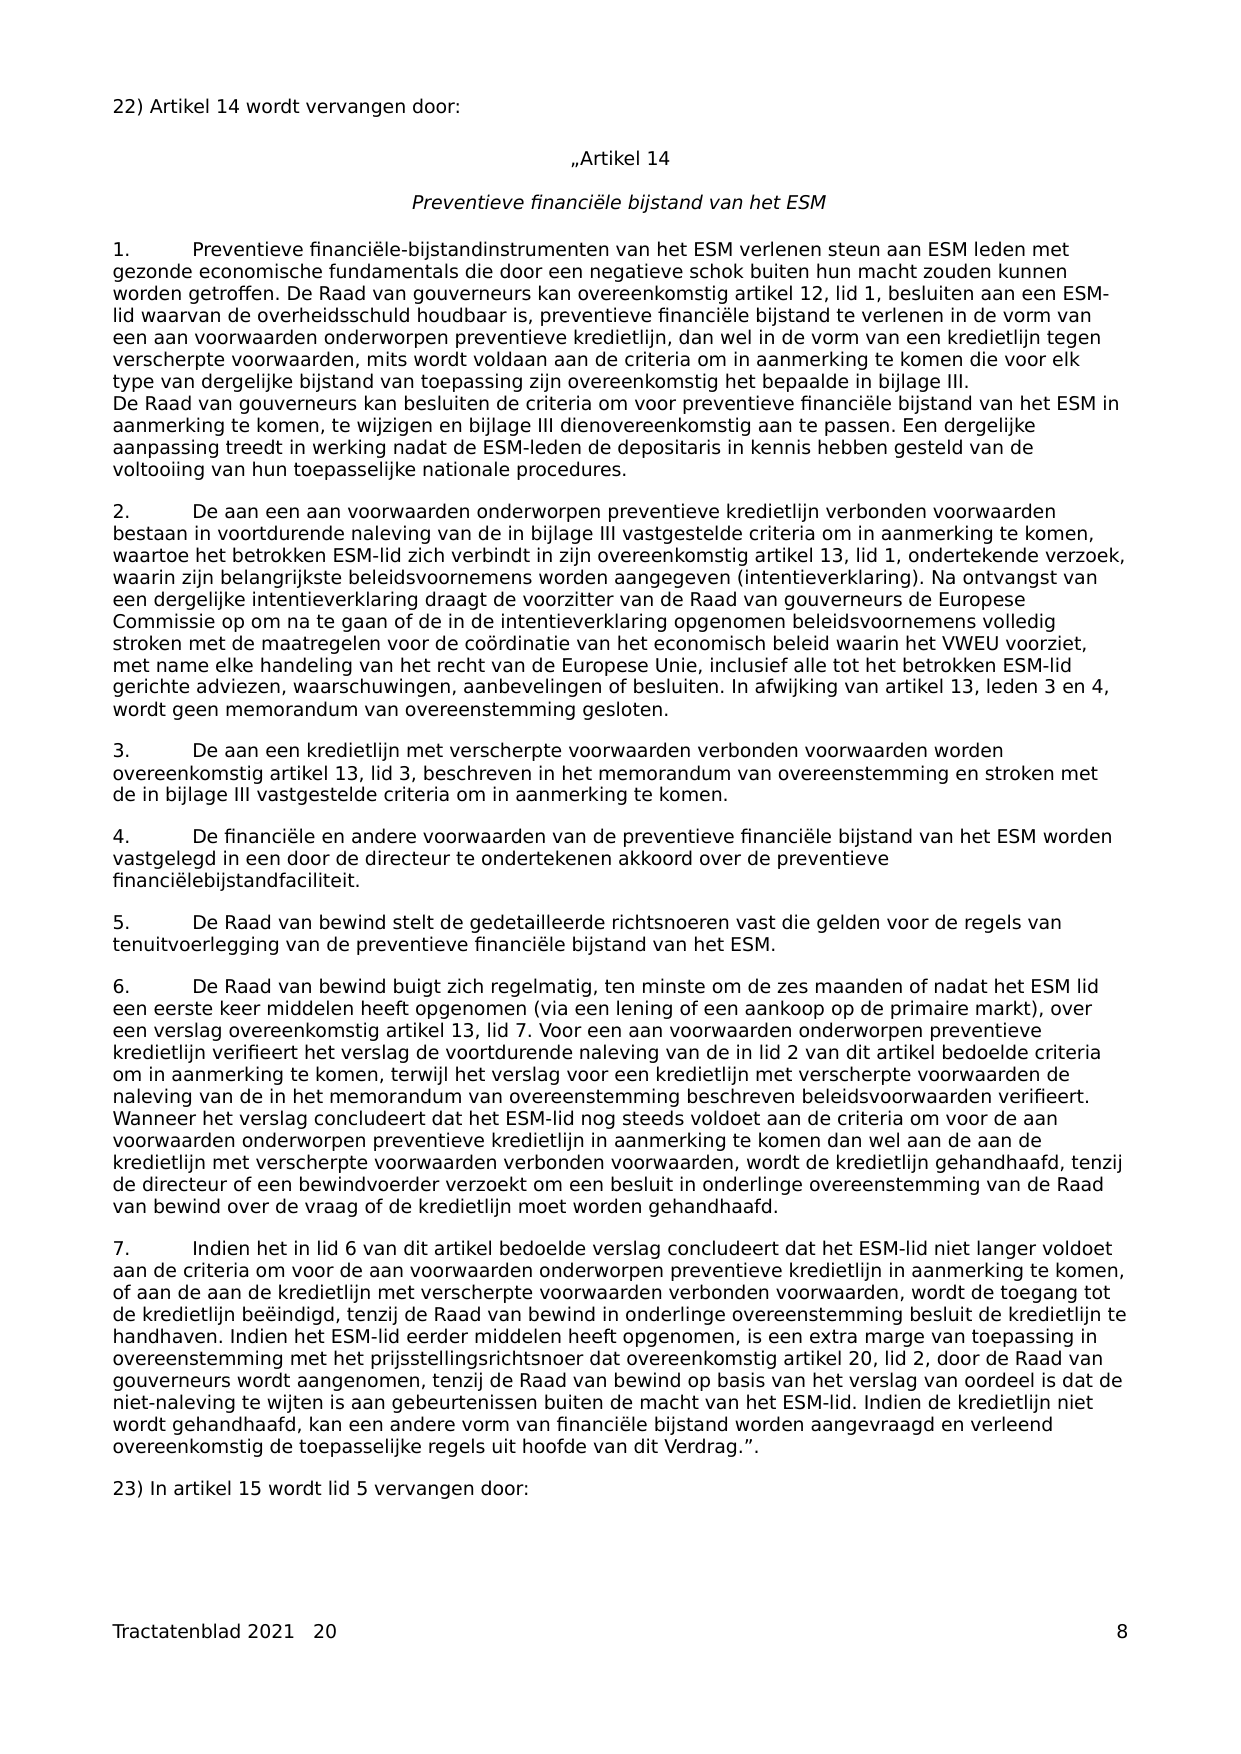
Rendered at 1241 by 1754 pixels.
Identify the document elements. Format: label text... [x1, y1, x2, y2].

text 6. De Raad van bewind buigt zich regelmatig, ten minste om de zes maanden of nadat het ESM lid een eerste keer middelen heeft opgenomen (via een lening of een aankoop op de primaire markt), over een verslag overeenkomstig artikel 13, lid 7. Voor een aan voorwaarden onderworpen preventieve kredietlijn verifieert het verslag de voortdurende naleving van de in lid 2 van dit artikel bedoelde criteria om in aanmerking te komen, terwijl het verslag voor een kredietlijn met verscherpte voorwaarden de naleving van de in het memorandum van overeenstemming beschreven beleidsvoorwaarden verifieert. Wanneer het verslag concludeert dat het ESM-lid nog steeds voldoet aan de criteria om voor de aan voorwaarden onderworpen preventieve kredietlijn in aanmerking te komen dan wel aan de aan de kredietlijn met verscherpte voorwaarden verbonden voorwaarden, wordt de kredietlijn gehandhaafd, tenzij de directeur of een bewindvoerder verzoekt om een besluit in onderlinge overeenstemming van de Raad van bewind over de vraag of de kredietlijn moet worden gehandhaafd. [112, 976, 1128, 1218]
subtitle „Artikel 14 Preventieve financiële bijstand van het ESM [112, 148, 1128, 214]
text 3. De aan een kredietlijn met verscherpte voorwaarden verbonden voorwaarden worden overeenkomstig artikel 13, lid 3, beschreven in het memorandum van overeenstemming en stroken met de in bijlage III vastgestelde criteria om in aanmerking te komen. [112, 740, 1128, 806]
text 5. De Raad van bewind stelt de gedetailleerde richtsnoeren vast die gelden voor de regels van tenuitvoerlegging van de preventieve financiële bijstand van het ESM. [112, 912, 1128, 956]
text 4. De financiële en andere voorwaarden van de preventieve financiële bijstand van het ESM worden vastgelegd in een door de directeur te ondertekenen akkoord over de preventieve financiëlebijstandfaciliteit. [112, 826, 1128, 892]
text 2. De aan een aan voorwaarden onderworpen preventieve kredietlijn verbonden voorwaarden bestaan in voortdurende naleving van de in bijlage III vastgestelde criteria om in aanmerking te komen, waartoe het betrokken ESM-lid zich verbindt in zijn overeenkomstig artikel 13, lid 1, ondertekende verzoek, waarin zijn belangrijkste beleidsvoornemens worden aangegeven (intentieverklaring). Na ontvangst van een dergelijke intentieverklaring draagt de voorzitter van de Raad van gouverneurs de Europese Commissie op om na te gaan of de in de intentieverklaring opgenomen beleidsvoornemens volledig stroken met de maatregelen voor de coördinatie van het economisch beleid waarin het VWEU voorziet, met name elke handeling van het recht van de Europese Unie, inclusief alle tot het betrokken ESM-lid gerichte adviezen, waarschuwingen, aanbevelingen of besluiten. In afwijking van artikel 13, leden 3 en 4, wordt geen memorandum van overeenstemming gesloten. [112, 501, 1128, 720]
text 1. Preventieve financiële-bijstandinstrumenten van het ESM verlenen steun aan ESM leden met gezonde economische fundamentals die door een negatieve schok buiten hun macht zouden kunnen worden getroffen. De Raad van gouverneurs kan overeenkomstig artikel 12, lid 1, besluiten aan een ESM-lid waarvan de overheidsschuld houdbaar is, preventieve financiële bijstand te verlenen in de vorm van een aan voorwaarden onderworpen preventieve kredietlijn, dan wel in de vorm van een kredietlijn tegen verscherpte voorwaarden, mits wordt voldaan aan de criteria om in aanmerking te komen die voor elk type van dergelijke bijstand van toepassing zijn overeenkomstig het bepaalde in bijlage III. [112, 239, 1128, 393]
text 23) In artikel 15 wordt lid 5 vervangen door: [112, 1478, 1128, 1500]
text De Raad van gouverneurs kan besluiten de criteria om voor preventieve financiële bijstand van het ESM in aanmerking te komen, te wijzigen en bijlage III dienovereenkomstig aan te passen. Een dergelijke aanpassing treedt in werking nadat de ESM-leden de depositaris in kennis hebben gesteld van de voltooiing van hun toepasselijke nationale procedures. [112, 393, 1128, 481]
text 22) Artikel 14 wordt vervangen door: [112, 96, 1128, 118]
text 7. Indien het in lid 6 van dit artikel bedoelde verslag concludeert dat het ESM-lid niet langer voldoet aan de criteria om voor de aan voorwaarden onderworpen preventieve kredietlijn in aanmerking te komen, of aan de aan de kredietlijn met verscherpte voorwaarden verbonden voorwaarden, wordt de toegang tot de kredietlijn beëindigd, tenzij de Raad van bewind in onderlinge overeenstemming besluit de kredietlijn te handhaven. Indien het ESM-lid eerder middelen heeft opgenomen, is een extra marge van toepassing in overeenstemming met het prijsstellingsrichtsnoer dat overeenkomstig artikel 20, lid 2, door de Raad van gouverneurs wordt aangenomen, tenzij de Raad van bewind op basis van het verslag van oordeel is dat de niet-naleving te wijten is aan gebeurtenissen buiten de macht van het ESM-lid. Indien de kredietlijn niet wordt gehandhaafd, kan een andere vorm van financiële bijstand worden aangevraagd en verleend overeenkomstig de toepasselijke regels uit hoofde van dit Verdrag.”. [112, 1238, 1128, 1458]
